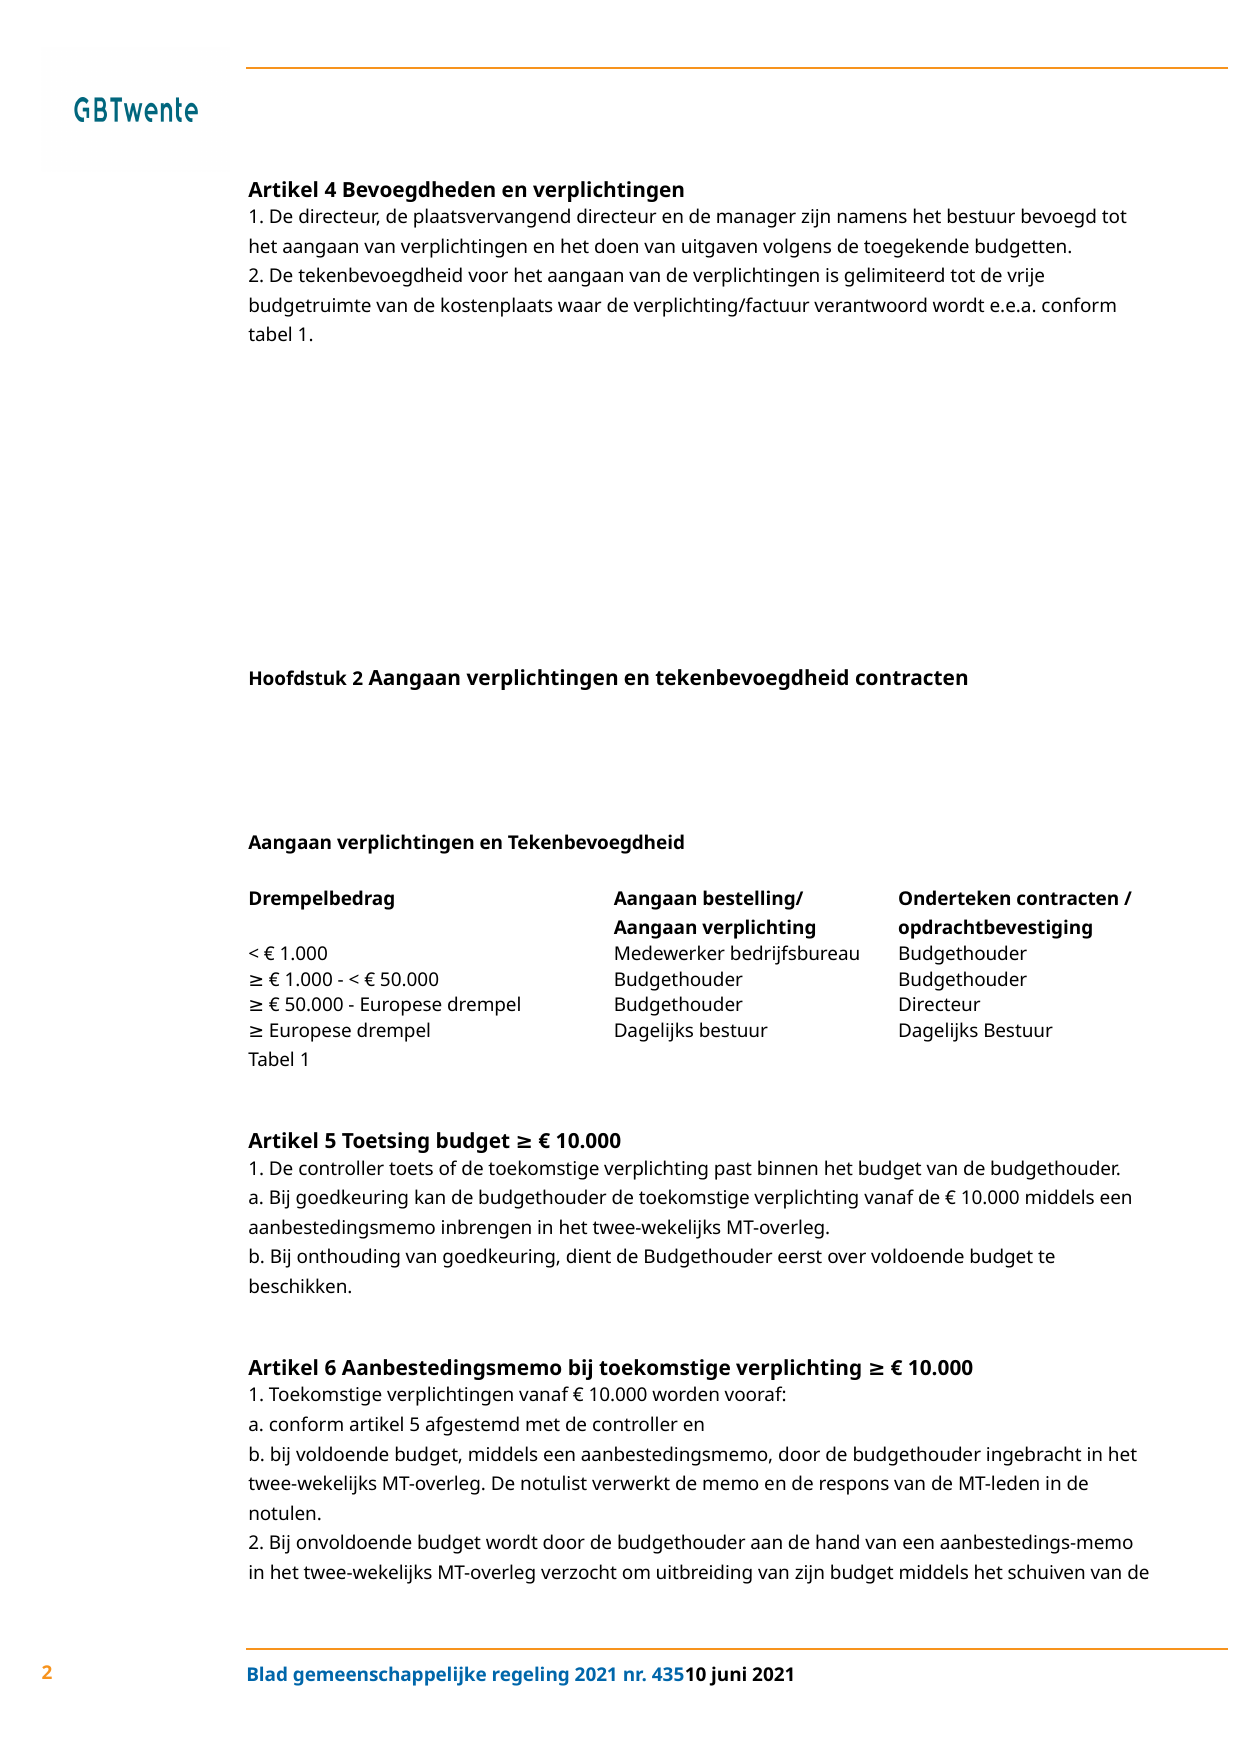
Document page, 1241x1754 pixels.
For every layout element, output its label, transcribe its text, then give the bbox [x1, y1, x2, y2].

text 2. Bij onvoldoende budget wordt door de budgethouder aan de hand van een aanbestedings-memo in het twee-wekelijks MT-overleg verzocht om uitbreiding van zijn budget middels het schuiven van de [248, 1529, 1152, 1585]
table_cell Onderteken contracten / opdrachtbevestiging [898, 885, 1152, 940]
text 1. De directeur, de plaatsvervangend directeur en de manager zijn namens het bestuur bevoegd tot het aangaan van verplichtingen en het doen van uitgaven volgens de toegekende budgetten. [248, 203, 1152, 258]
text Tabel 1 [248, 1046, 1152, 1072]
table_cell ≥ € 1.000 - < € 50.000 [248, 966, 613, 992]
table_cell < € 1.000 [248, 940, 613, 966]
table_cell Budgethouder [898, 966, 1152, 992]
text a. conform artikel 5 afgestemd met de controller en [248, 1411, 1152, 1437]
text Artikel 4 Bevoegdheden en verplichtingen [248, 175, 1152, 203]
text b. bij voldoende budget, middels een aanbestedingsmemo, door de budgethouder ingebracht in het twee-wekelijks MT-overleg. De notulist verwerkt de memo en de respons van de MT-leden in de notulen. [248, 1441, 1152, 1526]
text a. Bij goedkeuring kan de budgethouder de toekomstige verplichting vanaf de € 10.000 middels een aanbestedingsmemo inbrengen in het twee-wekelijks MT-overleg. [248, 1184, 1152, 1240]
table_cell Medewerker bedrijfsbureau [614, 940, 898, 966]
table_cell ≥ € 50.000 - Europese drempel [248, 992, 613, 1017]
text 1. Toekomstige verplichtingen vanaf € 10.000 worden vooraf: [248, 1382, 1152, 1407]
text 2. De tekenbevoegdheid voor het aangaan van de verplichtingen is gelimiteerd tot de vrije budgetruimte van de kostenplaats waar de verplichting/factuur verantwoord wordt e.e.a. conform tabel 1. [248, 262, 1152, 347]
table_cell Directeur [898, 992, 1152, 1017]
text Artikel 5 Toetsing budget ≥ € 10.000 [248, 1126, 1152, 1155]
table_cell Dagelijks bestuur [614, 1018, 898, 1043]
table_cell Dagelijks Bestuur [898, 1018, 1152, 1043]
table_header Aangaan verplichtingen en Tekenbevoegdheid [248, 800, 1152, 885]
table_cell Budgethouder [614, 966, 898, 992]
text Hoofdstuk 2 Aangaan verplichtingen en tekenbevoegdheid contracten [248, 663, 1152, 691]
table_cell Budgethouder [898, 940, 1152, 966]
text b. Bij onthouding van goedkeuring, dient de Budgethouder eerst over voldoende budget te beschikken. [248, 1243, 1152, 1299]
text 1. De controller toets of de toekomstige verplichting past binnen het budget van de budgethouder. [248, 1155, 1152, 1181]
text Artikel 6 Aanbestedingsmemo bij toekomstige verplichting ≥ € 10.000 [248, 1353, 1152, 1382]
table_cell Drempelbedrag [248, 885, 613, 940]
table_cell Aangaan bestelling/ Aangaan verplichting [614, 885, 898, 940]
picture [41, 47, 231, 172]
table_cell Budgethouder [614, 992, 898, 1017]
table_cell ≥ Europese drempel [248, 1018, 613, 1043]
